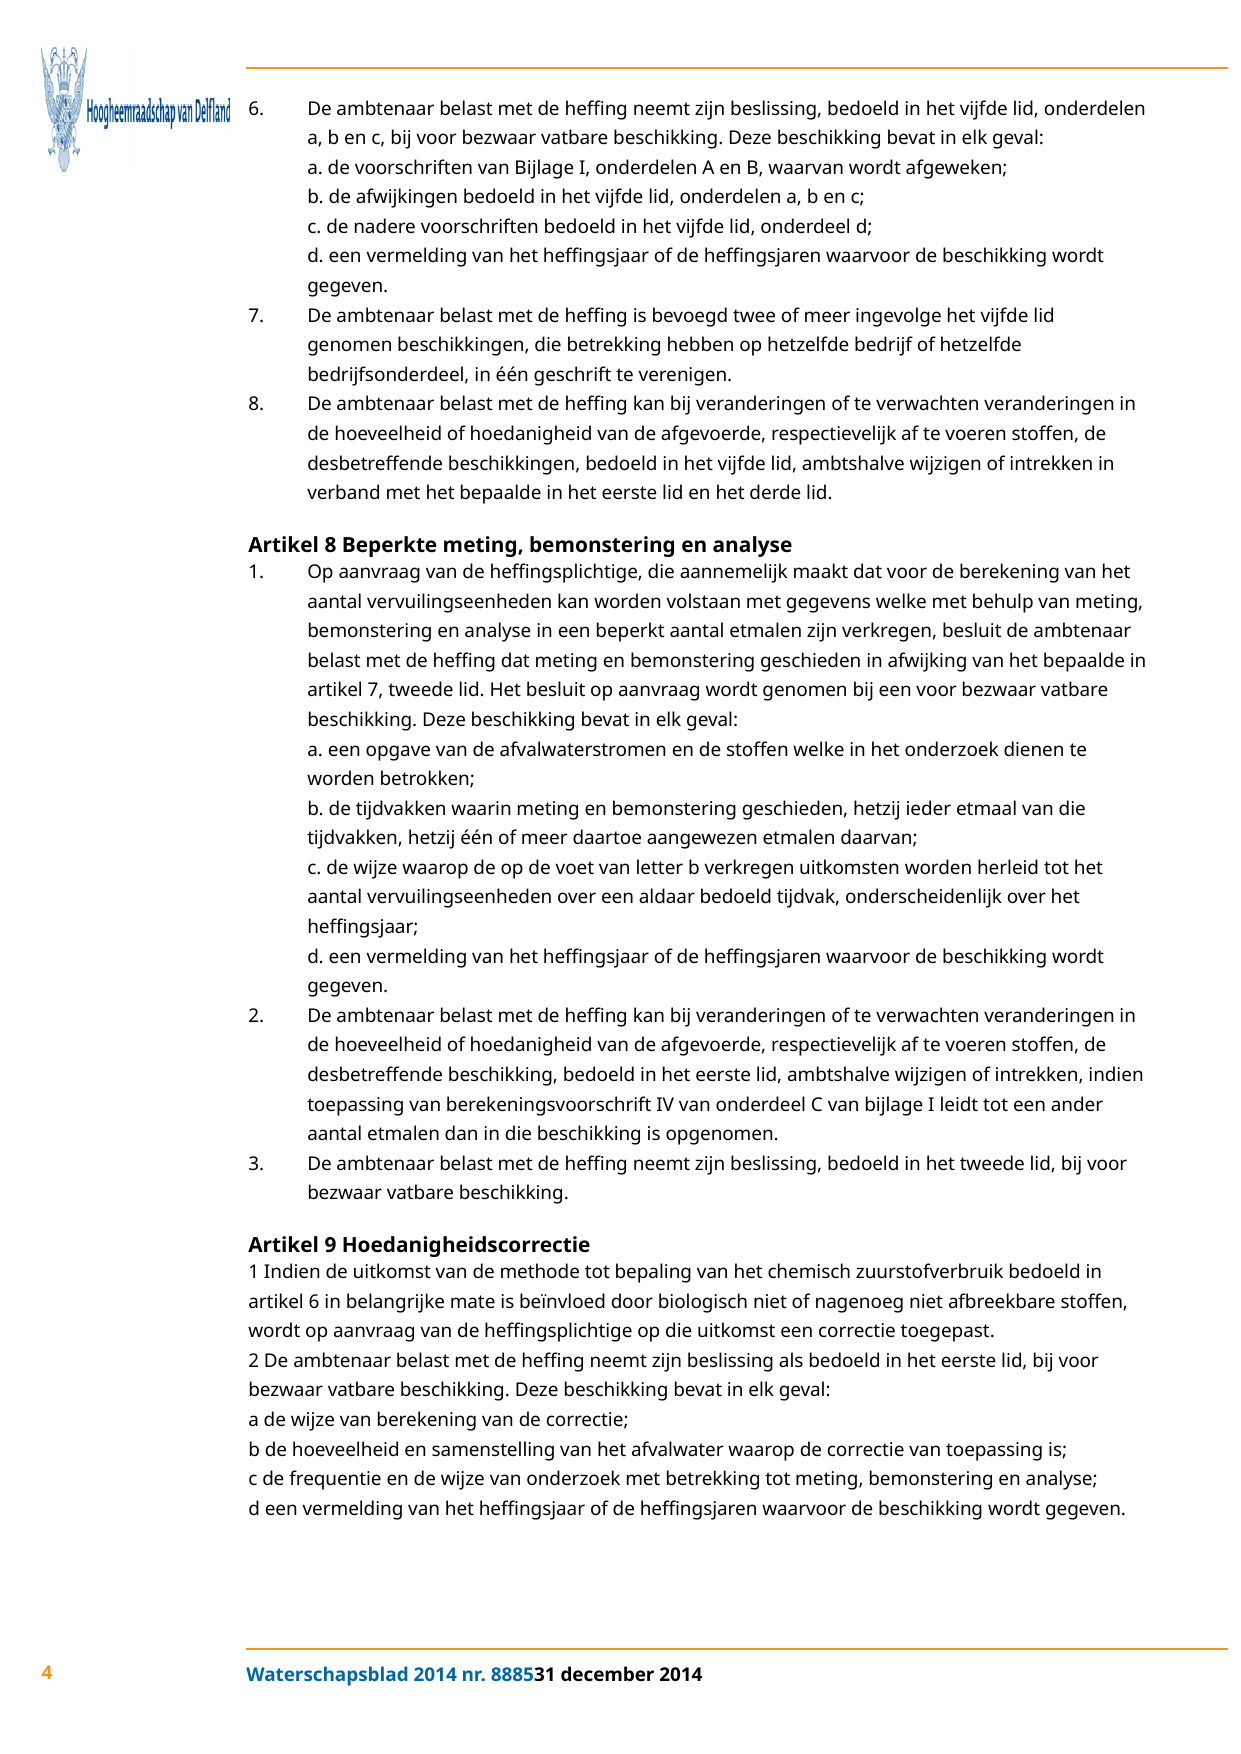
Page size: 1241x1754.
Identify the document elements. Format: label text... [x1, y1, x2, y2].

list De ambtenaar belast met de heffing is bevoegd twee of meer ingevolge het vijfde lid [248, 302, 1152, 328]
list De ambtenaar belast met de heffing neemt zijn beslissing, bedoeld in het vijfde lid, onderdelen a, b en c, bij voor bezwaar vatbare beschikking. Deze beschikking bevat in elk geval: [248, 95, 1152, 150]
list Op aanvraag van de heffingsplichtige, die aannemelijk maakt dat voor de berekening van het aantal vervuilingseenheden kan worden volstaan met gegevens welke met behulp van meting, bemonstering en analyse in een beperkt aantal etmalen zijn verkregen, besluit de ambtenaar belast met de heffing dat meting en bemonstering geschieden in afwijking van het bepaalde in artikel 7, tweede lid. Het besluit op aanvraag wordt genomen bij een voor bezwaar vatbare beschikking. Deze beschikking bevat in elk geval: [248, 558, 1152, 732]
list De ambtenaar belast met de heffing neemt zijn beslissing, bedoeld in het tweede lid, bij voor bezwaar vatbare beschikking. [248, 1150, 1152, 1205]
text d een vermelding van het heffingsjaar of de heffingsjaren waarvoor de beschikking wordt gegeven. [248, 1495, 1152, 1521]
text a de wijze van berekening van de correctie; [248, 1406, 1152, 1432]
list d. een vermelding van het heffingsjaar of de heffingsjaren waarvoor de beschikking wordt gegeven. [248, 943, 1152, 998]
list b. de tijdvakken waarin meting en bemonstering geschieden, hetzij ieder etmaal van die tijdvakken, hetzij één of meer daartoe aangewezen etmalen daarvan; [248, 795, 1152, 850]
list De ambtenaar belast met de heffing kan bij veranderingen of te verwachten veranderingen in de hoeveelheid of hoedanigheid van de afgevoerde, respectievelijk af te voeren stoffen, de desbetreffende beschikking, bedoeld in het eerste lid, ambtshalve wijzigen of intrekken, indien toepassing van berekeningsvoorschrift IV van onderdeel C van bijlage I leidt tot een ander aantal etmalen dan in die beschikking is opgenomen. [248, 1002, 1152, 1146]
list genomen beschikkingen, die betrekking hebben op hetzelfde bedrijf of hetzelfde [248, 331, 1152, 357]
text c de frequentie en de wijze van onderzoek met betrekking tot meting, bemonstering en analyse; [248, 1465, 1152, 1491]
list d. een vermelding van het heffingsjaar of de heffingsjaren waarvoor de beschikking wordt gegeven. [248, 243, 1152, 298]
text Artikel 8 Beperkte meting, bemonstering en analyse [248, 530, 1152, 558]
list c. de wijze waarop de op de voet van letter b verkregen uitkomsten worden herleid tot het aantal vervuilingseenheden over een aldaar bedoeld tijdvak, onderscheidenlijk over het heffingsjaar; [248, 854, 1152, 939]
text 2 De ambtenaar belast met de heffing neemt zijn beslissing als bedoeld in het eerste lid, bij voor bezwaar vatbare beschikking. Deze beschikking bevat in elk geval: [248, 1347, 1152, 1402]
list De ambtenaar belast met de heffing kan bij veranderingen of te verwachten veranderingen in de hoeveelheid of hoedanigheid van de afgevoerde, respectievelijk af te voeren stoffen, de desbetreffende beschikkingen, bedoeld in het vijfde lid, ambtshalve wijzigen of intrekken in verband met het bepaalde in het eerste lid en het derde lid. [248, 391, 1152, 505]
list b. de afwijkingen bedoeld in het vijfde lid, onderdelen a, b en c; [248, 183, 1152, 209]
text 1 Indien de uitkomst van de methode tot bepaling van het chemisch zuurstofverbruik bedoeld in artikel 6 in belangrijke mate is beïnvloed door biologisch niet of nagenoeg niet afbreekbare stoffen, wordt op aanvraag van de heffingsplichtige op die uitkomst een correctie toegepast. [248, 1258, 1152, 1343]
list c. de nadere voorschriften bedoeld in het vijfde lid, onderdeel d; [248, 213, 1152, 239]
list a. de voorschriften van Bijlage I, onderdelen A en B, waarvan wordt afgeweken; [248, 154, 1152, 180]
text Artikel 9 Hoedanigheidscorrectie [248, 1230, 1152, 1258]
list a. een opgave van de afvalwaterstromen en de stoffen welke in het onderzoek dienen te worden betrokken; [248, 736, 1152, 791]
picture [41, 47, 231, 172]
list bedrijfsonderdeel, in één geschrift te verenigen. [248, 361, 1152, 387]
text b de hoeveelheid en samenstelling van het afvalwater waarop de correctie van toepassing is; [248, 1436, 1152, 1462]
